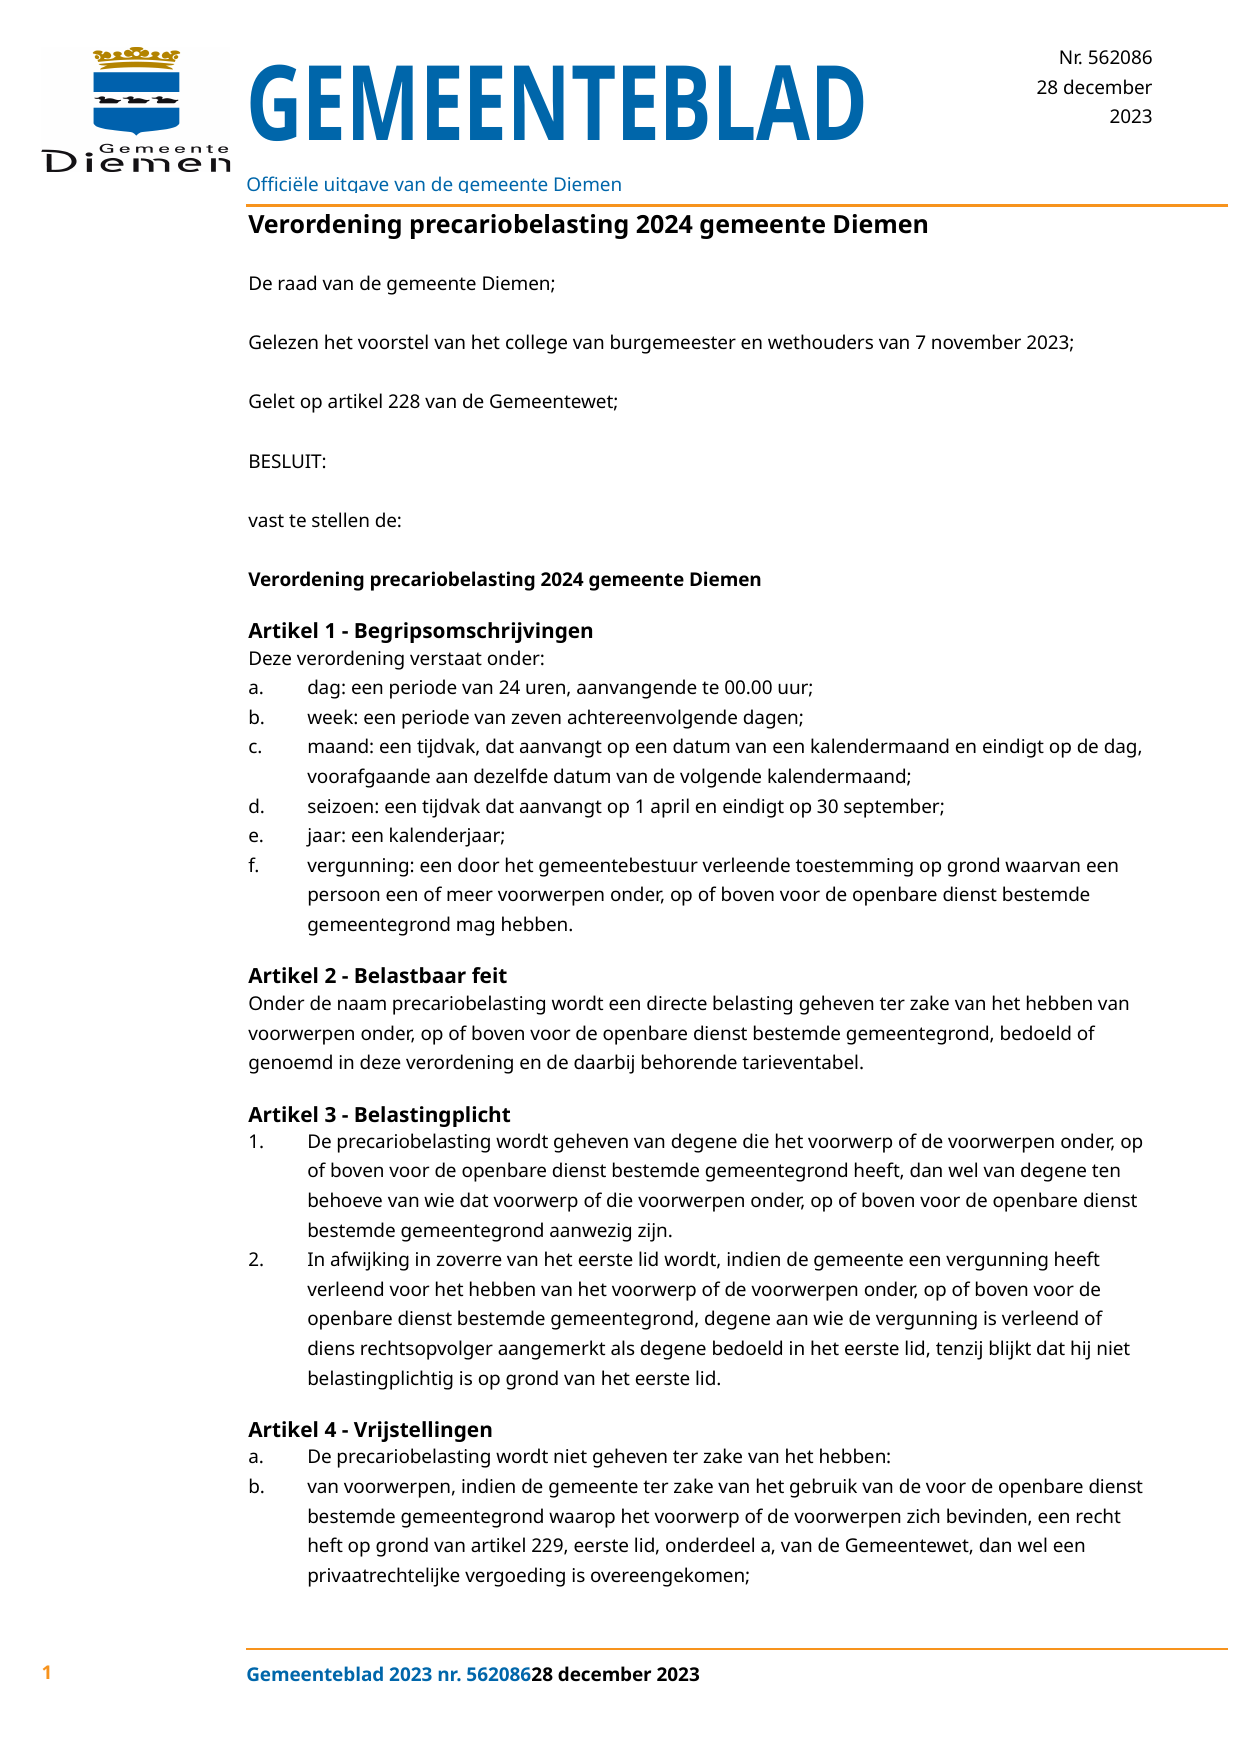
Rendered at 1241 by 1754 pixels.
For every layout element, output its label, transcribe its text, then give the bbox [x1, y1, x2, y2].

text Artikel 2 - Belastbaar feit [248, 962, 1152, 990]
text BESLUIT: [248, 448, 1152, 473]
text Gelezen het voorstel van het college van burgemeester en wethouders van 7 november 2023; [248, 329, 1152, 355]
list week: een periode van zeven achtereenvolgende dagen; [248, 704, 1152, 730]
list De precariobelasting wordt niet geheven ter zake van het hebben: [248, 1444, 1152, 1469]
picture [41, 47, 231, 172]
list maand: een tijdvak, dat aanvangt op een datum van een kalendermaand en eindigt op de dag, voorafgaande aan dezelfde datum van de volgende kalendermaand; [248, 734, 1152, 789]
text vast te stellen de: [248, 507, 1152, 533]
list De precariobelasting wordt geheven van degene die het voorwerp of de voorwerpen onder, op of boven voor de openbare dienst bestemde gemeentegrond heeft, dan wel van degene ten behoeve van wie dat voorwerp of die voorwerpen onder, op of boven voor de openbare dienst bestemde gemeentegrond aanwezig zijn. [248, 1128, 1152, 1243]
text Artikel 1 - Begripsomschrijvingen [248, 617, 1152, 645]
list seizoen: een tijdvak dat aanvangt op 1 april en eindigt op 30 september; [248, 793, 1152, 819]
text Deze verordening verstaat onder: [248, 645, 1152, 671]
text Artikel 4 - Vrijstellingen [248, 1415, 1152, 1444]
text Verordening precariobelasting 2024 gemeente Diemen [248, 566, 1152, 592]
list dag: een periode van 24 uren, aanvangende te 00.00 uur; [248, 674, 1152, 700]
list van voorwerpen, indien de gemeente ter zake van het gebruik van de voor de openbare dienst bestemde gemeentegrond waarop het voorwerp of de voorwerpen zich bevinden, een recht heft op grond van artikel 229, eerste lid, onderdeel a, van de Gemeentewet, dan wel een privaatrechtelijke vergoeding is overeengekomen; [248, 1473, 1152, 1588]
text Onder de naam precariobelasting wordt een directe belasting geheven ter zake van het hebben van voorwerpen onder, op of boven voor de openbare dienst bestemde gemeentegrond, bedoeld of genoemd in deze verordening en de daarbij behorende tarieventabel. [248, 990, 1152, 1075]
list vergunning: een door het gemeentebestuur verleende toestemming op grond waarvan een persoon een of meer voorwerpen onder, op of boven voor de openbare dienst bestemde gemeentegrond mag hebben. [248, 852, 1152, 937]
text Artikel 3 - Belastingplicht [248, 1100, 1152, 1128]
list In afwijking in zoverre van het eerste lid wordt, indien de gemeente een vergunning heeft verleend voor het hebben van het voorwerp of de voorwerpen onder, op of boven voor de openbare dienst bestemde gemeentegrond, degene aan wie de vergunning is verleend of diens rechtsopvolger aangemerkt als degene bedoeld in het eerste lid, tenzij blijkt dat hij niet belastingplichtig is op grond van het eerste lid. [248, 1246, 1152, 1391]
text De raad van de gemeente Diemen; [248, 270, 1152, 296]
text Gelet op artikel 228 van de Gemeentewet; [248, 389, 1152, 414]
text Verordening precariobelasting 2024 gemeente Diemen [248, 207, 1152, 241]
list jaar: een kalenderjaar; [248, 822, 1152, 848]
